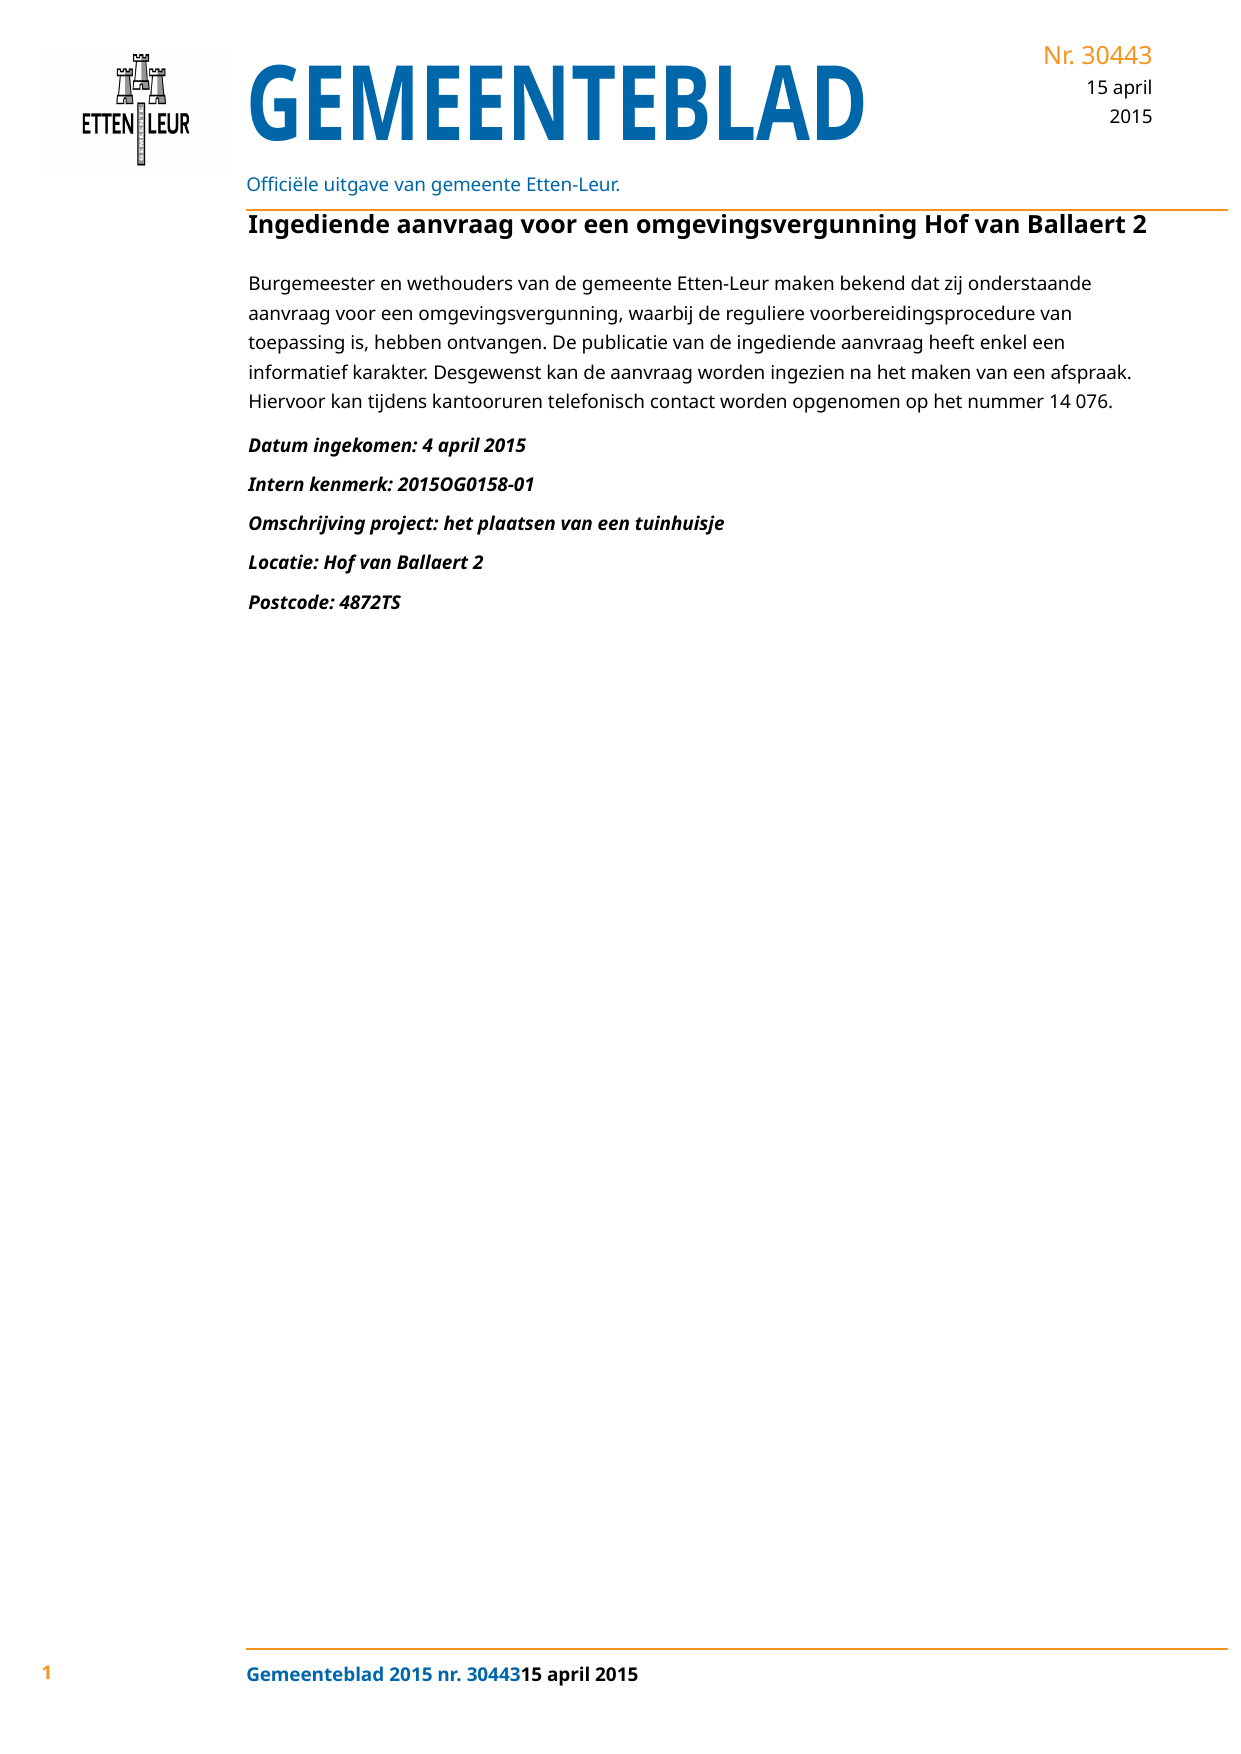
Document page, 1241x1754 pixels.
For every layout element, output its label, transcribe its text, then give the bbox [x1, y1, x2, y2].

text Ingediende aanvraag voor een omgevingsvergunning Hof van Ballaert 2 [248, 211, 1152, 241]
text Locatie: Hof van Ballaert 2 [248, 549, 1152, 575]
text Postcode: 4872TS [248, 589, 1152, 614]
text Omschrijving project: het plaatsen van een tuinhuisje [248, 510, 1152, 536]
text Burgemeester en wethouders van de gemeente Etten-Leur maken bekend dat zij onderstaande aanvraag voor een omgevingsvergunning, waarbij de reguliere voorbereidingsprocedure van toepassing is, hebben ontvangen. De publicatie van de ingediende aanvraag heeft enkel een informatief karakter. Desgewenst kan de aanvraag worden ingezien na het maken van een afspraak. Hiervoor kan tijdens kantooruren telefonisch contact worden opgenomen op het nummer 14 076. [248, 270, 1152, 414]
text Intern kenmerk: 2015OG0158-01 [248, 471, 1152, 497]
picture [41, 47, 231, 172]
text Datum ingekomen: 4 april 2015 [248, 432, 1152, 457]
